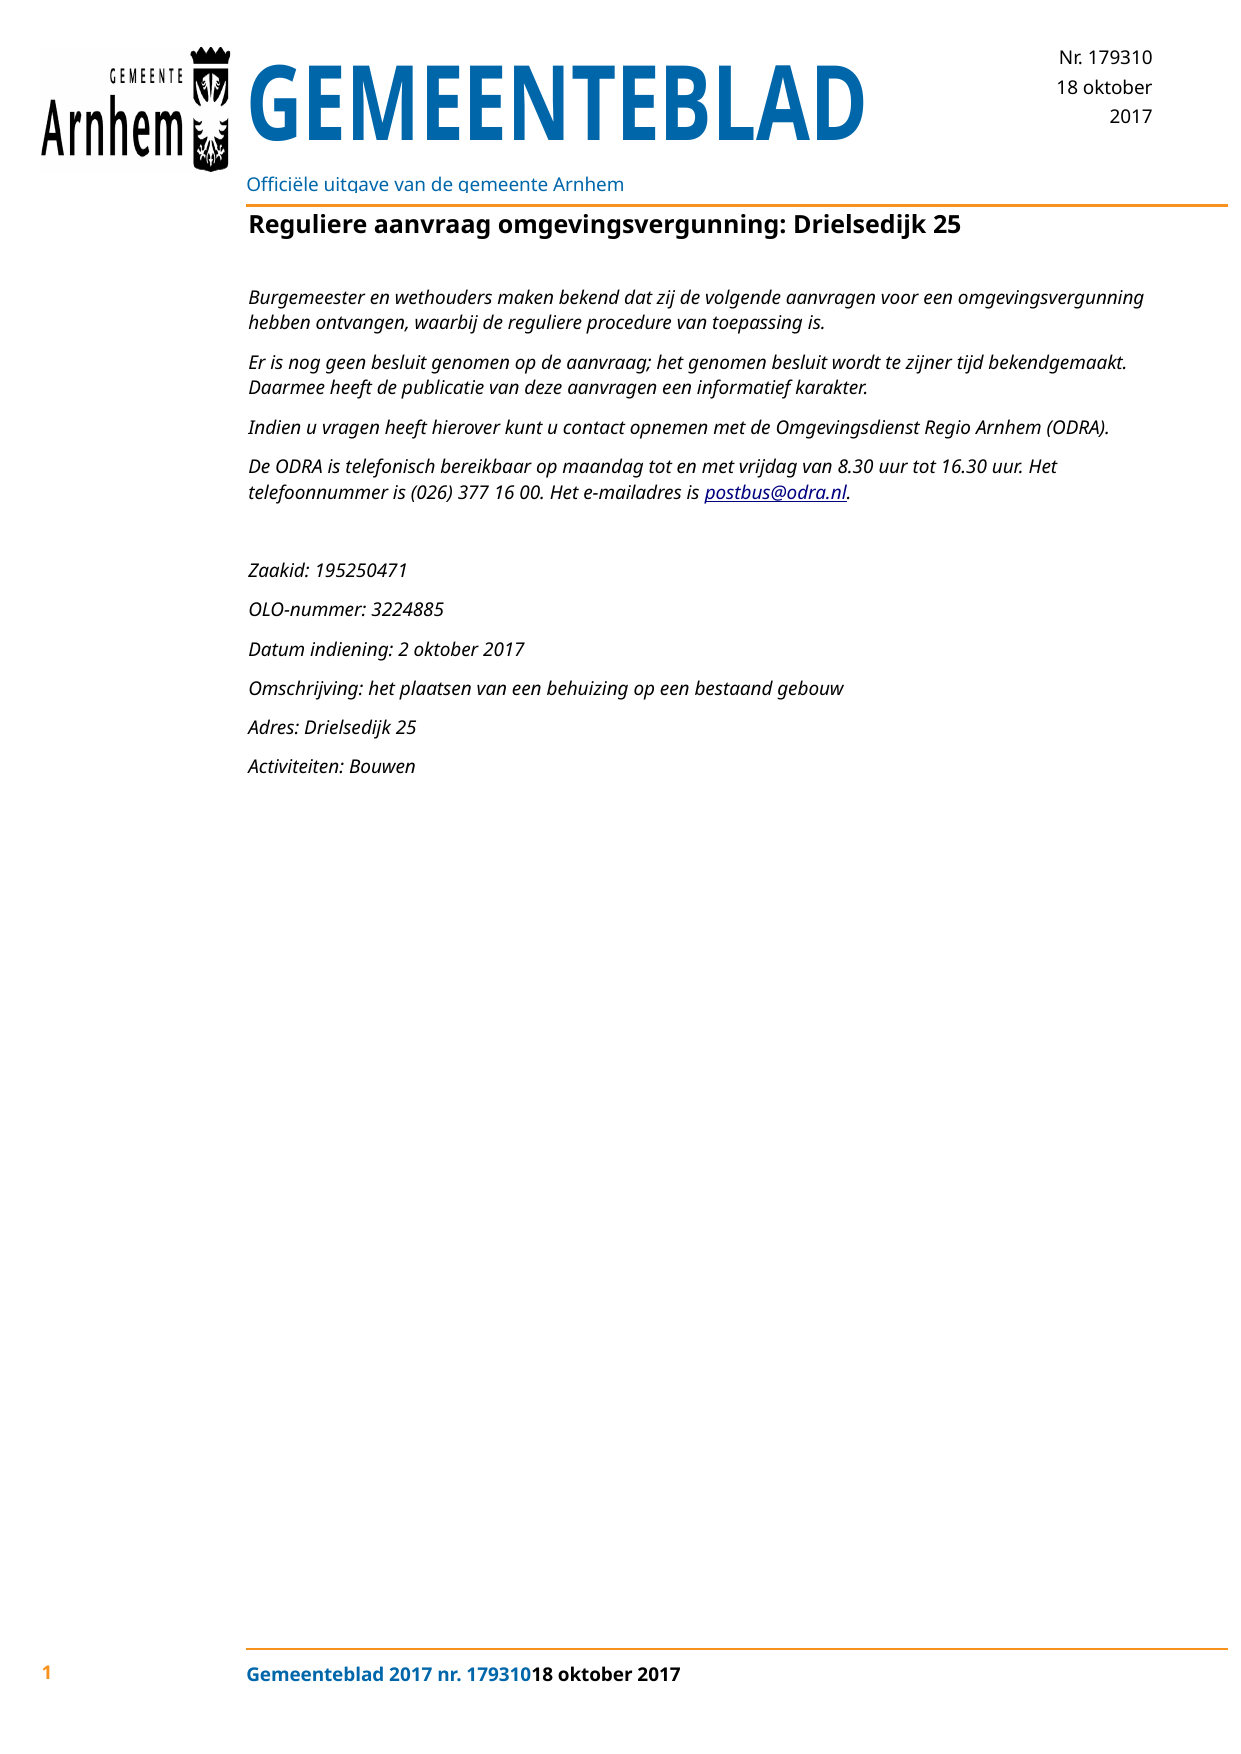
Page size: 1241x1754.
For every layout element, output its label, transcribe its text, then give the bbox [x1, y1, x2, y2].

text Indien u vragen heeft hierover kunt u contact opnemen met de Omgevingsdienst Regio Arnhem (ODRA). [248, 414, 1152, 439]
text De ODRA is telefonisch bereikbaar op maandag tot en met vrijdag van 8.30 uur tot 16.30 uur. Het telefoonnummer is (026) 377 16 00. Het e-mailadres is postbus@odra.nl. [248, 453, 1152, 504]
text Zaakid: 195250471 [248, 557, 1152, 583]
picture [41, 47, 231, 172]
text Reguliere aanvraag omgevingsvergunning: Drielsedijk 25 [248, 207, 1152, 241]
text Activiteiten: Bouwen [248, 754, 1152, 779]
text Datum indiening: 2 oktober 2017 [248, 636, 1152, 662]
text OLO-nummer: 3224885 [248, 597, 1152, 622]
text Omschrijving: het plaatsen van een behuizing op een bestaand gebouw [248, 675, 1152, 701]
text Er is nog geen besluit genomen op de aanvraag; het genomen besluit wordt te zijner tijd bekendgemaakt. Daarmee heeft de publicatie van deze aanvragen een informatief karakter. [248, 349, 1152, 400]
text Burgemeester en wethouders maken bekend dat zij de volgende aanvragen voor een omgevingsvergunning hebben ontvangen, waarbij de reguliere procedure van toepassing is. [248, 284, 1152, 335]
text Adres: Drielsedijk 25 [248, 714, 1152, 740]
